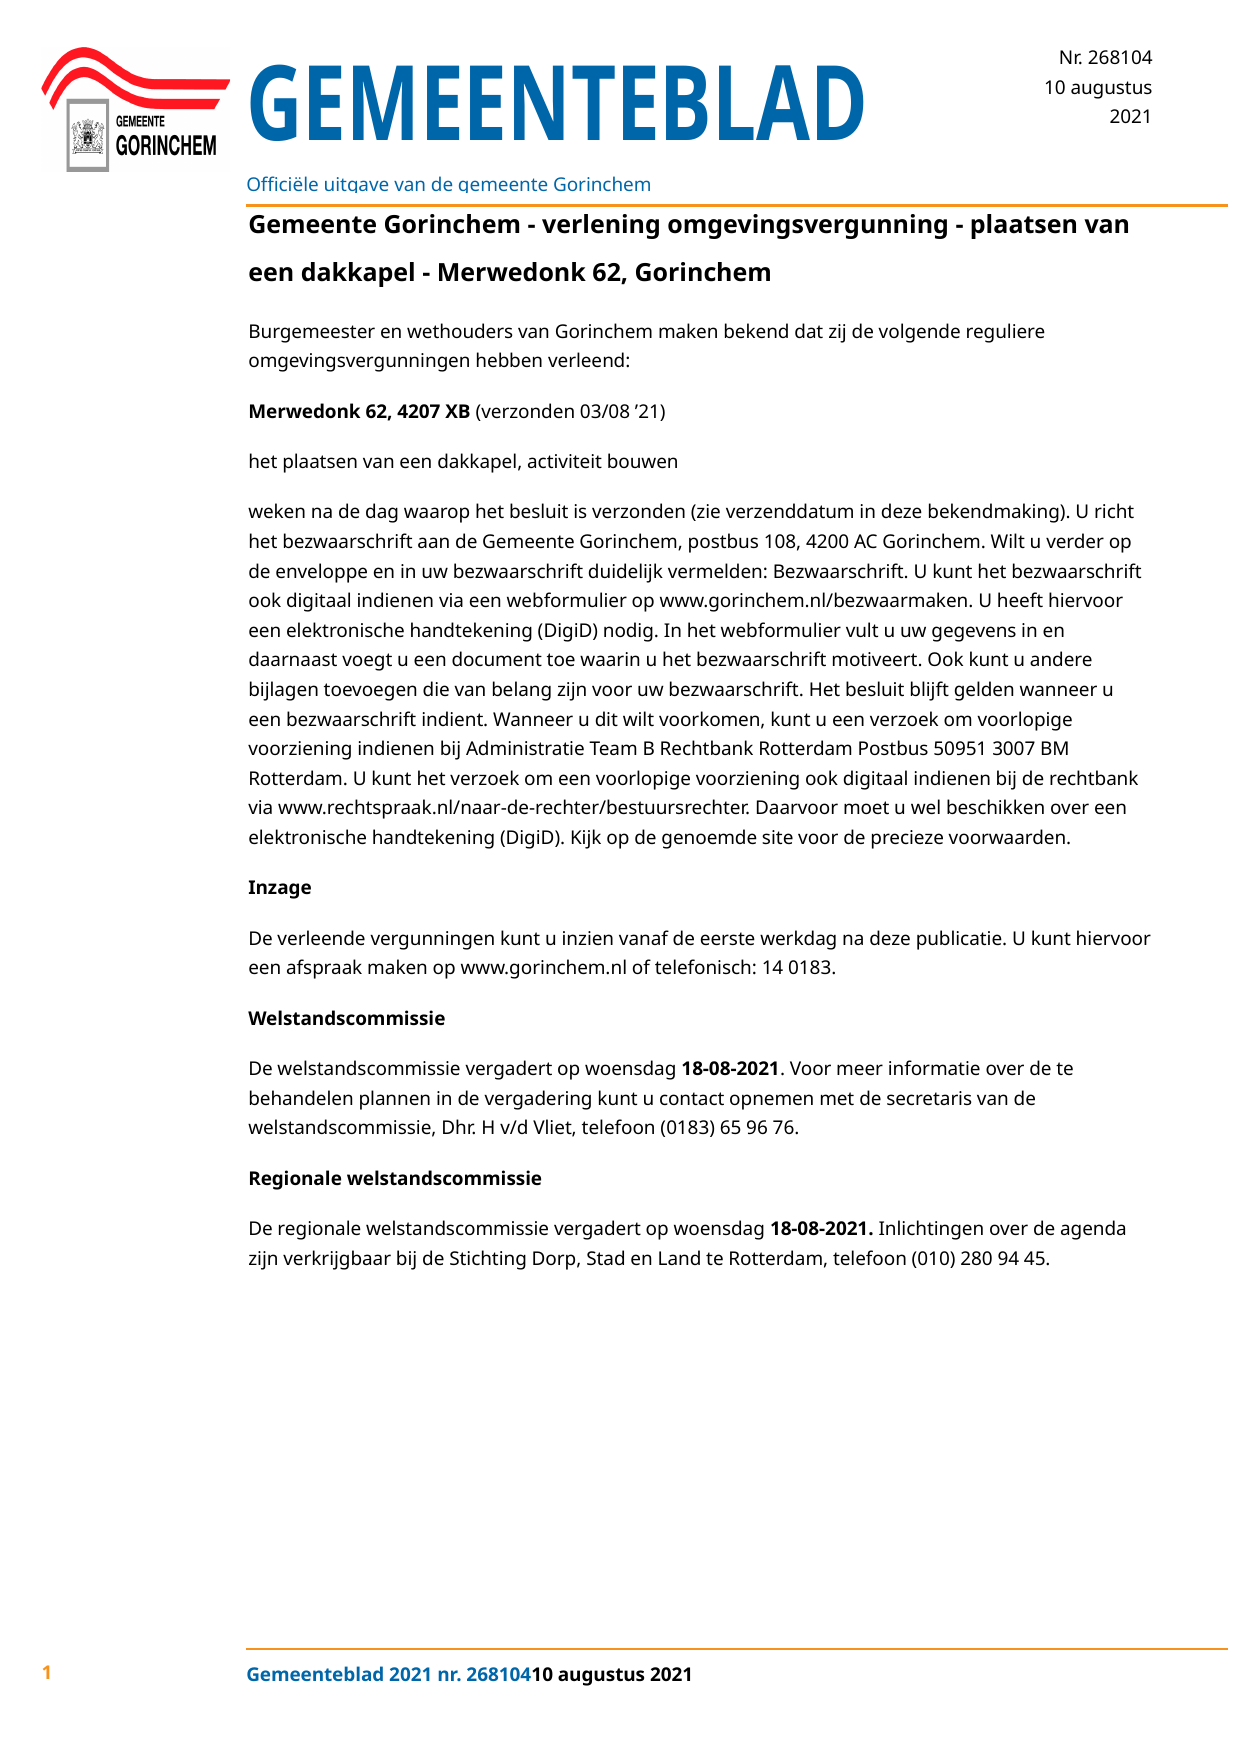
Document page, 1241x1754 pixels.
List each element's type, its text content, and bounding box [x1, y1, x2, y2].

text Inzage [248, 874, 1152, 900]
picture [41, 47, 231, 172]
text De verleende vergunningen kunt u inzien vanaf de eerste werkdag na deze publicatie. U kunt hiervoor een afspraak maken op www.gorinchem.nl of telefonisch: 14 0183. [248, 925, 1152, 980]
text Regionale welstandscommissie [248, 1165, 1152, 1191]
text De regionale welstandscommissie vergadert op woensdag 18-08-2021. Inlichtingen over de agenda zijn verkrijgbaar bij de Stichting Dorp, Stad en Land te Rotterdam, telefoon (010) 280 94 45. [248, 1215, 1152, 1271]
text weken na de dag waarop het besluit is verzonden (zie verzenddatum in deze bekendmaking). U richt het bezwaarschrift aan de Gemeente Gorinchem, postbus 108, 4200 AC Gorinchem. Wilt u verder op de enveloppe en in uw bezwaarschrift duidelijk vermelden: Bezwaarschrift. U kunt het bezwaarschrift ook digitaal indienen via een webformulier op www.gorinchem.nl/bezwaarmaken. U heeft hiervoor een elektronische handtekening (DigiD) nodig. In het webformulier vult u uw gegevens in en daarnaast voegt u een document toe waarin u het bezwaarschrift motiveert. Ook kunt u andere bijlagen toevoegen die van belang zijn voor uw bezwaarschrift. Het besluit blijft gelden wanneer u een bezwaarschrift indient. Wanneer u dit wilt voorkomen, kunt u een verzoek om voorlopige voorziening indienen bij Administratie Team B Rechtbank Rotterdam Postbus 50951 3007 BM Rotterdam. U kunt het verzoek om een voorlopige voorziening ook digitaal indienen bij de rechtbank via www.rechtspraak.nl/naar-de-rechter/bestuursrechter. Daarvoor moet u wel beschikken over een elektronische handtekening (DigiD). Kijk op de genoemde site voor de precieze voorwaarden. [248, 499, 1152, 850]
text Burgemeester en wethouders van Gorinchem maken bekend dat zij de volgende reguliere omgevingsvergunningen hebben verleend: [248, 318, 1152, 373]
text Merwedonk 62, 4207 XB (verzonden 03/08 ’21) [248, 398, 1152, 424]
text Gemeente Gorinchem - verlening omgevingsvergunning - plaatsen van een dakkapel - Merwedonk 62, Gorinchem [248, 207, 1152, 288]
text het plaatsen van een dakkapel, activiteit bouwen [248, 448, 1152, 474]
text De welstandscommissie vergadert op woensdag 18-08-2021. Voor meer informatie over de te behandelen plannen in de vergadering kunt u contact opnemen met de secretaris van de welstandscommissie, Dhr. H v/d Vliet, telefoon (0183) 65 96 76. [248, 1055, 1152, 1140]
text Welstandscommissie [248, 1005, 1152, 1031]
